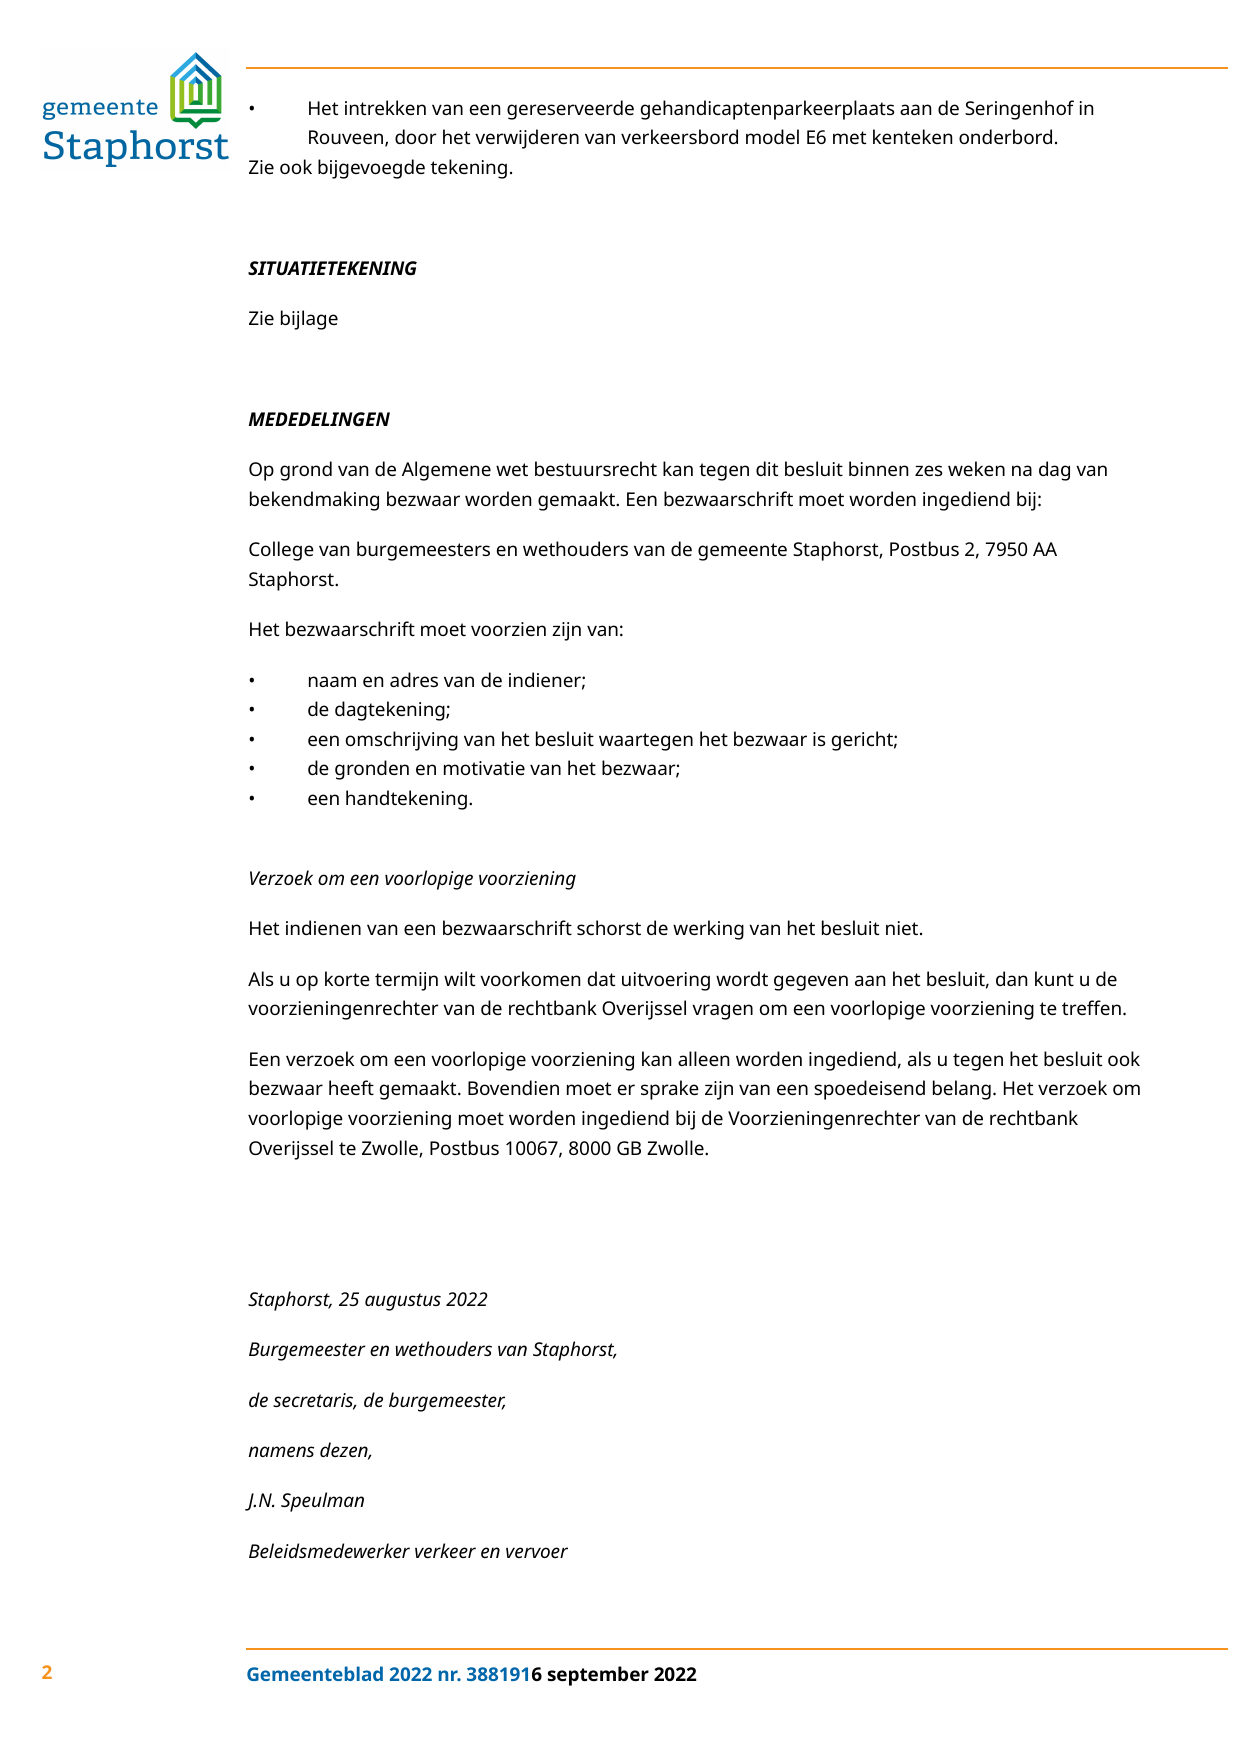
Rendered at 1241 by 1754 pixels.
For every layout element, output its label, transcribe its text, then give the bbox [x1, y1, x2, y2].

text Zie bijlage [248, 305, 1152, 331]
list de dagtekening; [248, 696, 1152, 722]
text Op grond van de Algemene wet bestuursrecht kan tegen dit besluit binnen zes weken na dag van bekendmaking bezwaar worden gemaakt. Een bezwaarschrift moet worden ingediend bij: [248, 456, 1152, 512]
list een omschrijving van het besluit waartegen het bezwaar is gericht; [248, 726, 1152, 752]
text Burgemeester en wethouders van Staphorst, [248, 1336, 1152, 1362]
text SITUATIETEKENING [248, 255, 1152, 281]
text de secretaris, de burgemeester, [248, 1387, 1152, 1413]
list Het intrekken van een gereserveerde gehandicaptenparkeerplaats aan de Seringenhof in Rouveen, door het verwijderen van verkeersbord model E6 met kenteken onderbord. [248, 95, 1152, 150]
list de gronden en motivatie van het bezwaar; [248, 756, 1152, 781]
text J.N. Speulman [248, 1488, 1152, 1513]
text MEDEDELINGEN [248, 406, 1152, 432]
text Verzoek om een voorlopige voorziening [248, 865, 1152, 891]
text College van burgemeesters en wethouders van de gemeente Staphorst, Postbus 2, 7950 AA Staphorst. [248, 536, 1152, 592]
text Het bezwaarschrift moet voorzien zijn van: [248, 616, 1152, 642]
text namens dezen, [248, 1437, 1152, 1463]
text Beleidsmedewerker verkeer en vervoer [248, 1538, 1152, 1564]
text Staphorst, 25 augustus 2022 [248, 1286, 1152, 1312]
text Het indienen van een bezwaarschrift schorst de werking van het besluit niet. [248, 916, 1152, 941]
list naam en adres van de indiener; [248, 667, 1152, 693]
picture [41, 47, 231, 172]
text Als u op korte termijn wilt voorkomen dat uitvoering wordt gegeven aan het besluit, dan kunt u de voorzieningenrechter van de rechtbank Overijssel vragen om een voorlopige voorziening te treffen. [248, 966, 1152, 1021]
list een handtekening. [248, 785, 1152, 811]
text Zie ook bijgevoegde tekening. [248, 154, 1152, 180]
text Een verzoek om een voorlopige voorziening kan alleen worden ingediend, als u tegen het besluit ook bezwaar heeft gemaakt. Bovendien moet er sprake zijn van een spoedeisend belang. Het verzoek om voorlopige voorziening moet worden ingediend bij de Voorzieningenrechter van de rechtbank Overijssel te Zwolle, Postbus 10067, 8000 GB Zwolle. [248, 1046, 1152, 1161]
